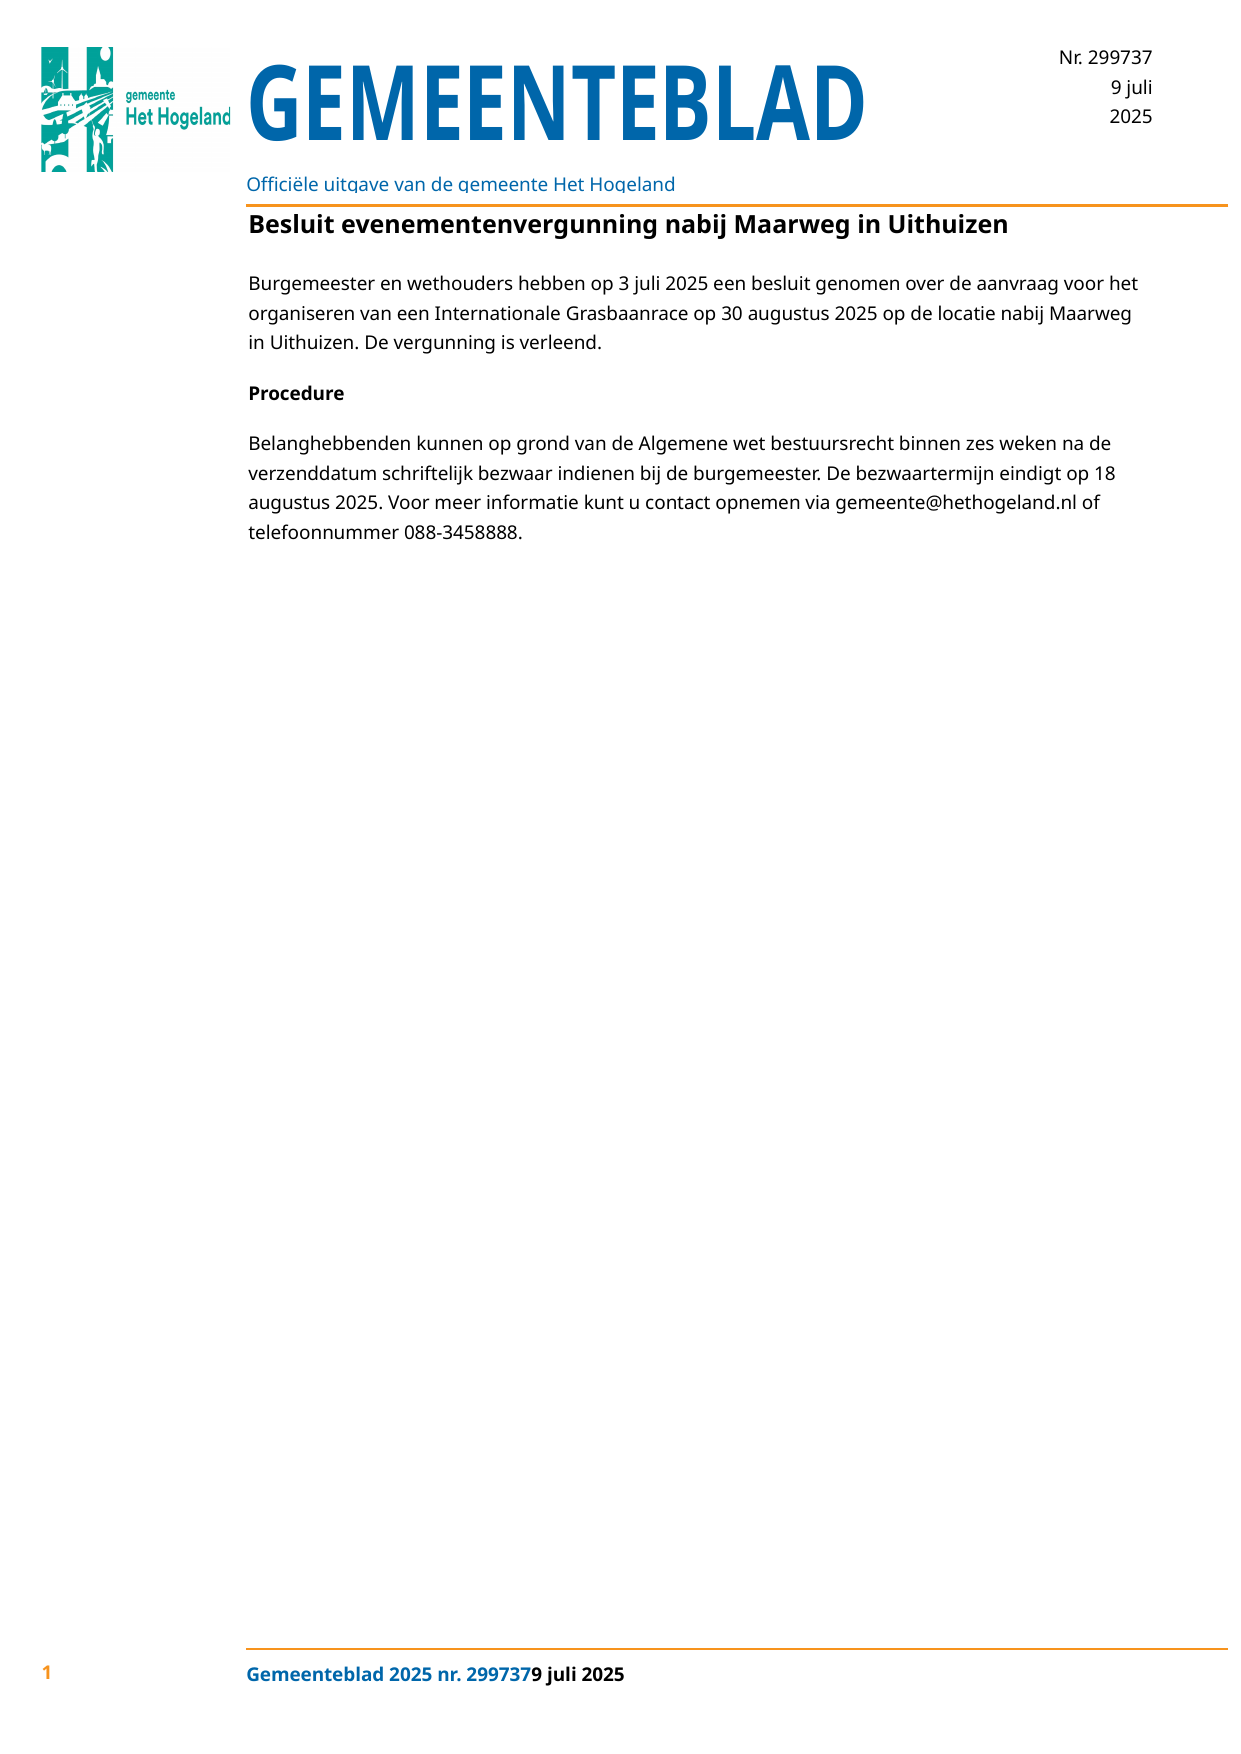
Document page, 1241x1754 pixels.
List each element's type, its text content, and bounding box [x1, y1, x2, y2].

text Besluit evenementenvergunning nabij Maarweg in Uithuizen [248, 207, 1152, 241]
text Procedure [248, 380, 1152, 406]
picture [41, 47, 231, 172]
text Burgemeester en wethouders hebben op 3 juli 2025 een besluit genomen over de aanvraag voor het organiseren van een Internationale Grasbaanrace op 30 augustus 2025 op de locatie nabij Maarweg in Uithuizen. De vergunning is verleend. [248, 270, 1152, 355]
text Belanghebbenden kunnen op grond van de Algemene wet bestuursrecht binnen zes weken na de verzenddatum schriftelijk bezwaar indienen bij de burgemeester. De bezwaartermijn eindigt op 18 augustus 2025. Voor meer informatie kunt u contact opnemen via gemeente@hethogeland.nl of telefoonnummer 088-3458888. [248, 430, 1152, 545]
